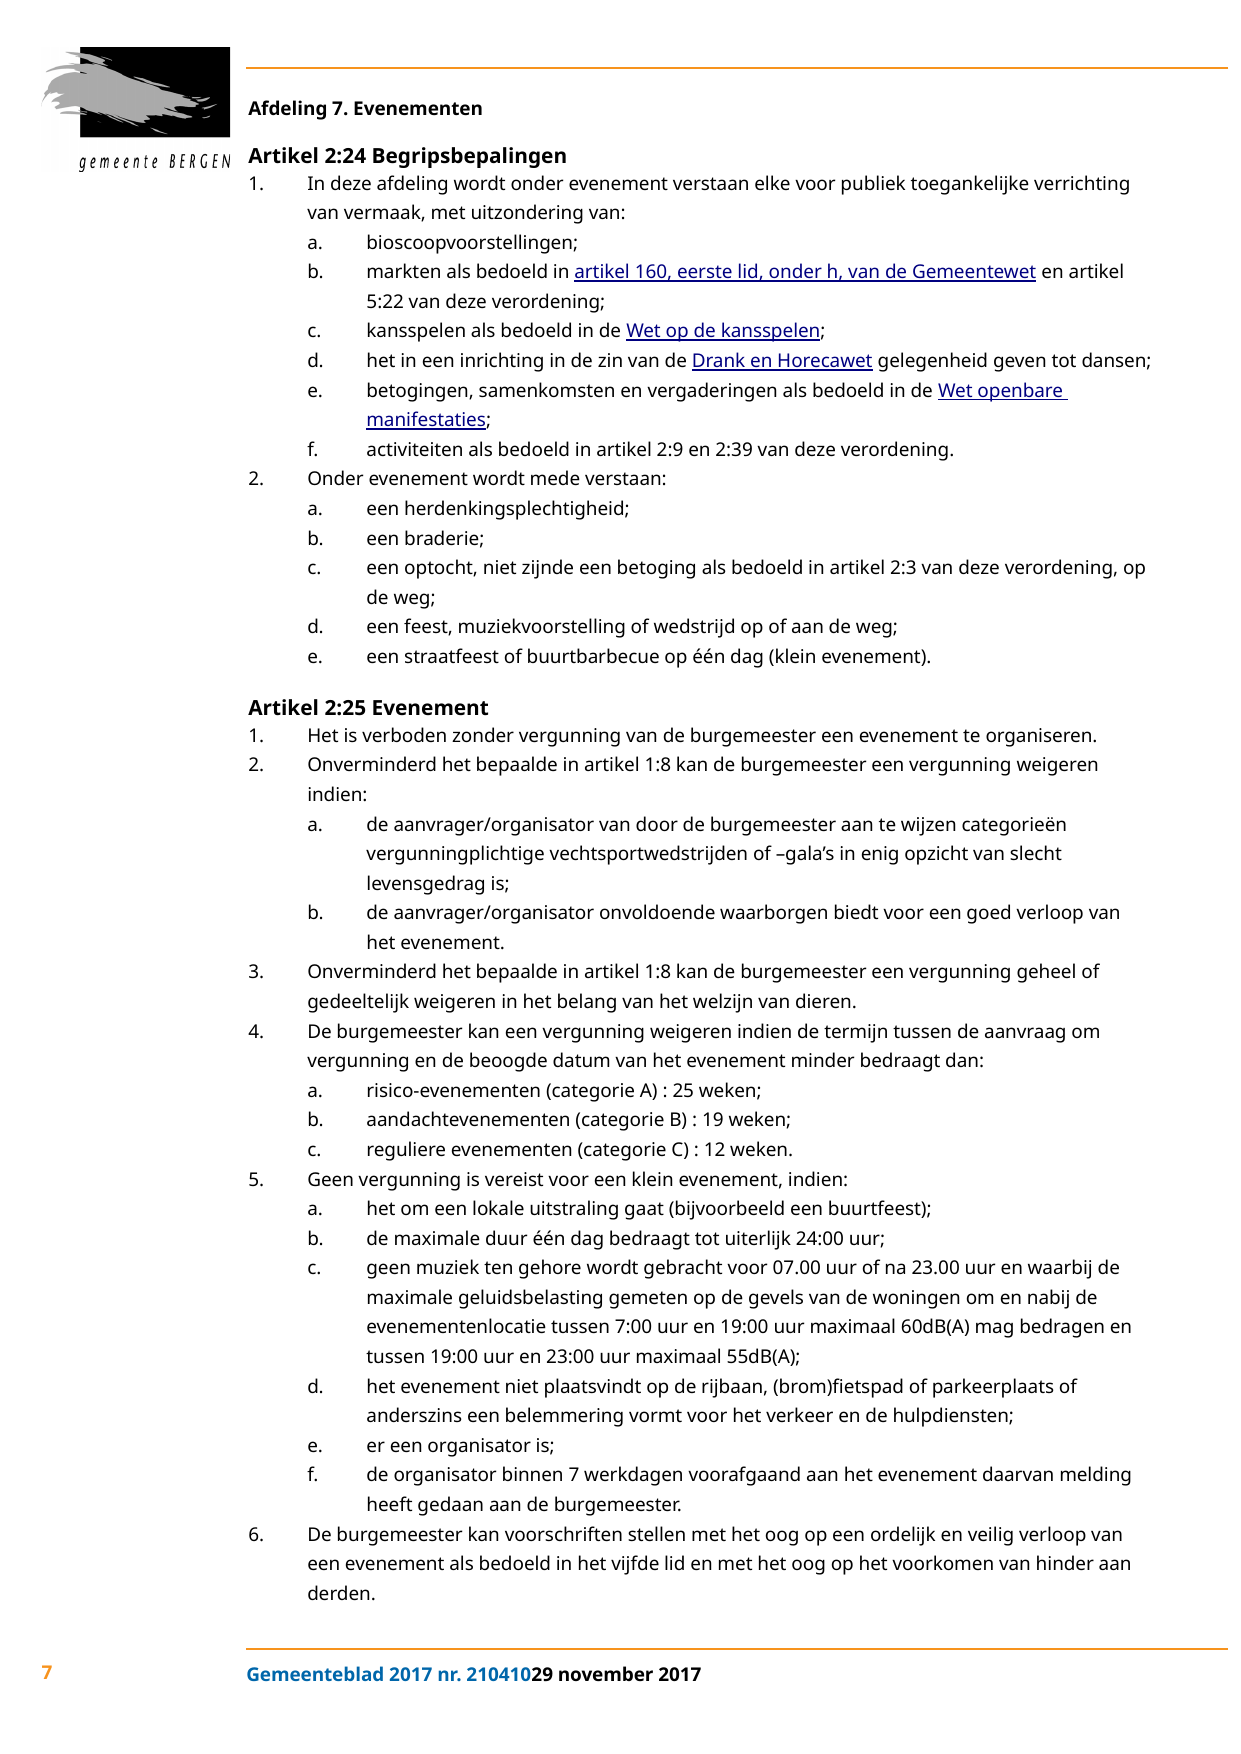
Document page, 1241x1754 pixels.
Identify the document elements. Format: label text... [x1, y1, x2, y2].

list Onverminderd het bepaalde in artikel 1:8 kan de burgemeester een vergunning geheel of gedeeltelijk weigeren in het belang van het welzijn van dieren. [248, 959, 1152, 1014]
list een herdenkingsplechtigheid; [307, 495, 1152, 521]
list De burgemeester kan voorschriften stellen met het oog op een ordelijk en veilig verloop van een evenement als bedoeld in het vijfde lid en met het oog op het voorkomen van hinder aan derden. [248, 1521, 1152, 1606]
list Geen vergunning is vereist voor een klein evenement, indien: [248, 1166, 1152, 1191]
list het evenement niet plaatsvindt op de rijbaan, (brom)fietspad of parkeerplaats of anderszins een belemmering vormt voor het verkeer en de hulpdiensten; [307, 1373, 1152, 1428]
list kansspelen als bedoeld in de Wet op de kansspelen; [307, 318, 1152, 343]
list de aanvrager/organisator onvoldoende waarborgen biedt voor een goed verloop van het evenement. [307, 899, 1152, 955]
list In deze afdeling wordt onder evenement verstaan elke voor publiek toegankelijke verrichting van vermaak, met uitzondering van: [248, 170, 1152, 225]
list geen muziek ten gehore wordt gebracht voor 07.00 uur of na 23.00 uur en waarbij de maximale geluidsbelasting gemeten op de gevels van de woningen om en nabij de evenementenlocatie tussen 7:00 uur en 19:00 uur maximaal 60dB(A) mag bedragen en tussen 19:00 uur en 23:00 uur maximaal 55dB(A); [307, 1254, 1152, 1369]
list een optocht, niet zijnde een betoging als bedoeld in artikel 2:3 van deze verordening, op de weg; [307, 554, 1152, 610]
list reguliere evenementen (categorie C) : 12 weken. [307, 1136, 1152, 1162]
list een feest, muziekvoorstelling of wedstrijd op of aan de weg; [307, 613, 1152, 639]
list activiteiten als bedoeld in artikel 2:9 en 2:39 van deze verordening. [307, 436, 1152, 462]
list Onverminderd het bepaalde in artikel 1:8 kan de burgemeester een vergunning weigeren indien: [248, 752, 1152, 807]
list Het is verboden zonder vergunning van de burgemeester een evenement te organiseren. [248, 722, 1152, 748]
list markten als bedoeld in artikel 160, eerste lid, onder h, van de Gemeentewet en artikel 5:22 van deze verordening; [307, 258, 1152, 314]
list er een organisator is; [307, 1432, 1152, 1458]
text Afdeling 7. Evenementen [248, 95, 1152, 121]
list de aanvrager/organisator van door de burgemeester aan te wijzen categorieën vergunningplichtige vechtsportwedstrijden of –gala’s in enig opzicht van slecht levensgedrag is; [307, 811, 1152, 896]
list het in een inrichting in de zin van de Drank en Horecawet gelegenheid geven tot dansen; [307, 347, 1152, 373]
list betogingen, samenkomsten en vergaderingen als bedoeld in de Wet openbare manifestaties; [307, 377, 1152, 432]
list risico-evenementen (categorie A) : 25 weken; [307, 1077, 1152, 1103]
list een braderie; [307, 525, 1152, 551]
list een straatfeest of buurtbarbecue op één dag (klein evenement). [307, 643, 1152, 669]
picture [41, 47, 231, 172]
list het om een lokale uitstraling gaat (bijvoorbeeld een buurtfeest); [307, 1195, 1152, 1221]
list Onder evenement wordt mede verstaan: [248, 466, 1152, 491]
text Artikel 2:24 Begripsbepalingen [248, 141, 1152, 170]
list bioscoopvoorstellingen; [307, 229, 1152, 255]
text Artikel 2:25 Evenement [248, 693, 1152, 722]
list aandachtevenementen (categorie B) : 19 weken; [307, 1107, 1152, 1132]
list de maximale duur één dag bedraagt tot uiterlijk 24:00 uur; [307, 1225, 1152, 1251]
list de organisator binnen 7 werkdagen voorafgaand aan het evenement daarvan melding heeft gedaan aan de burgemeester. [307, 1462, 1152, 1517]
list De burgemeester kan een vergunning weigeren indien de termijn tussen de aanvraag om vergunning en de beoogde datum van het evenement minder bedraagt dan: [248, 1018, 1152, 1073]
